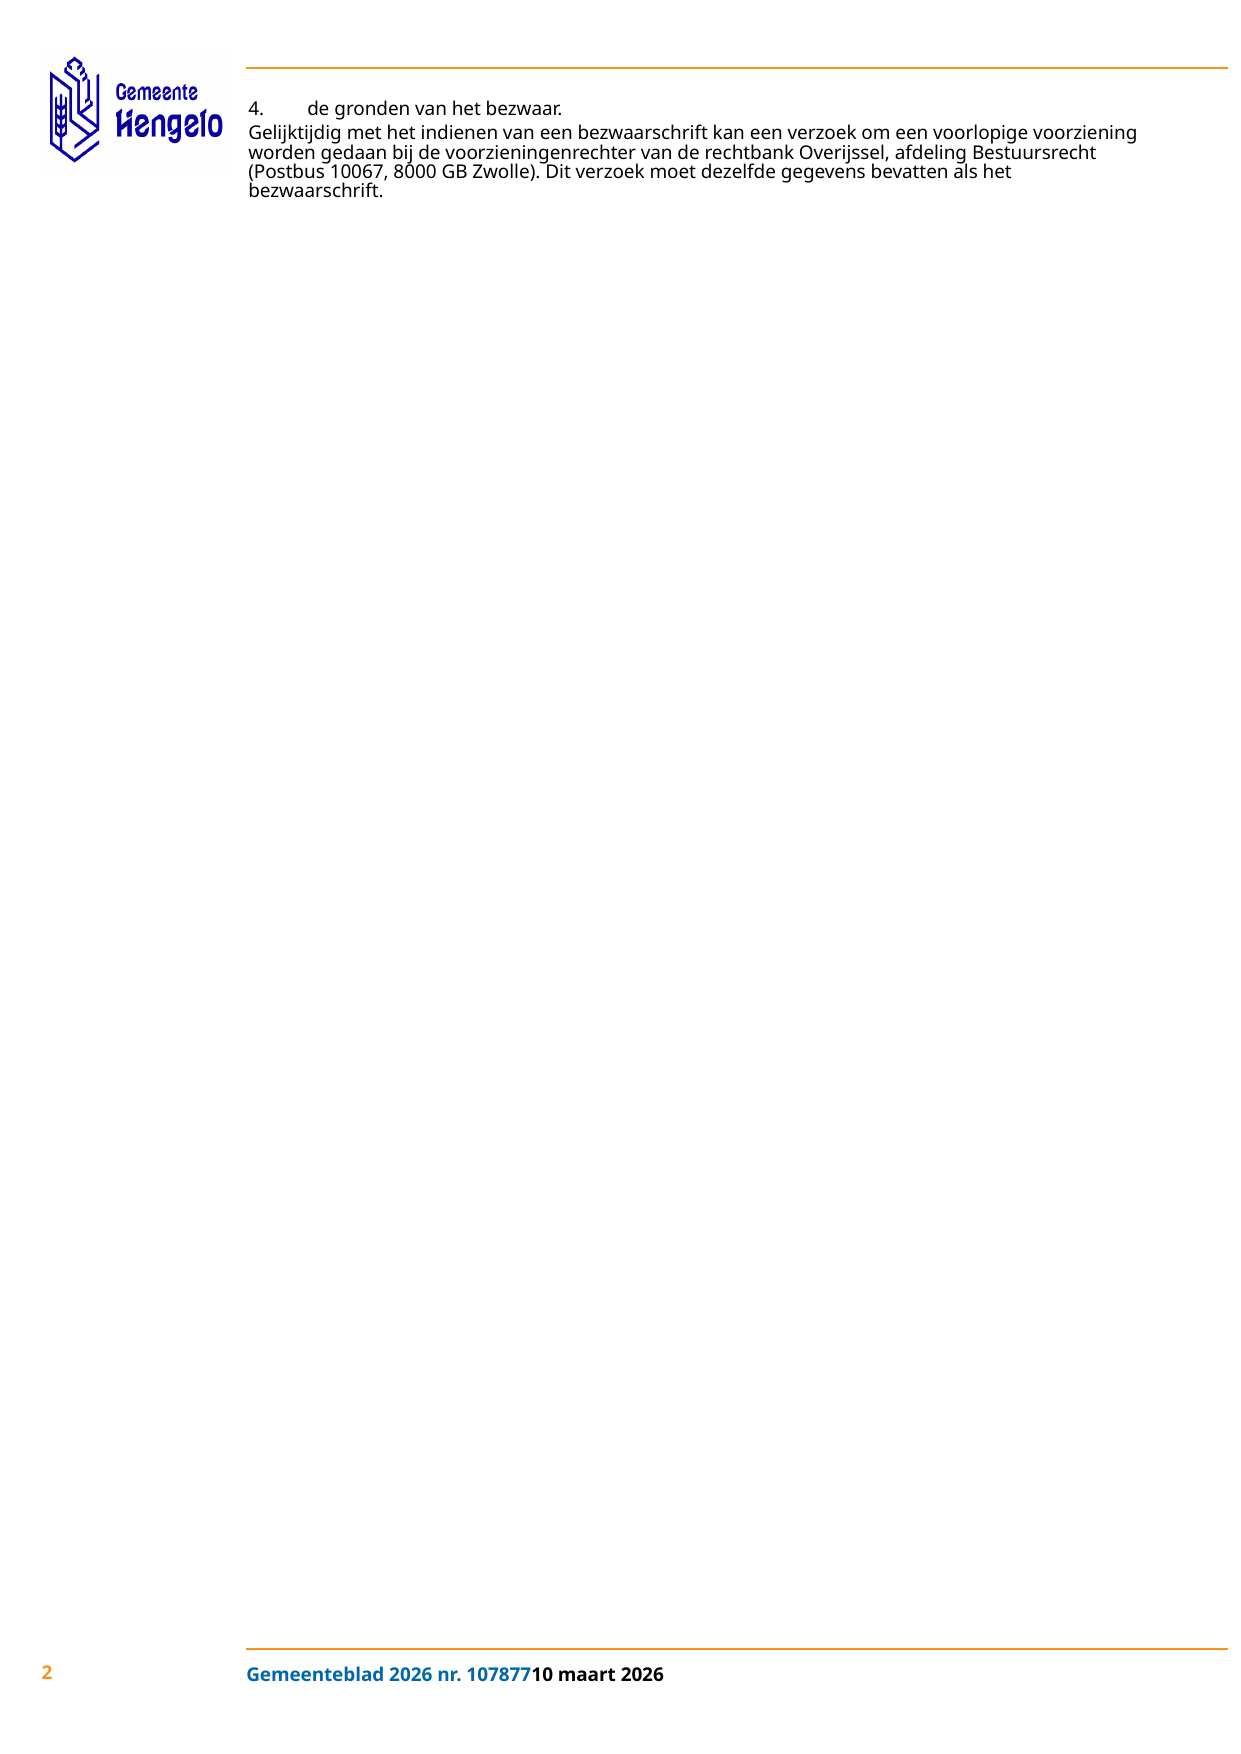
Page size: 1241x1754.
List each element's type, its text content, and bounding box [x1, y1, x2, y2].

picture [41, 47, 231, 172]
list de gronden van het bezwaar. [248, 95, 1152, 121]
text Gelijktijdig met het indienen van een bezwaarschrift kan een verzoek om een voorlopige voorziening worden gedaan bij de voorzieningenrechter van de rechtbank Overijssel, afdeling Bestuursrecht (Postbus 10067, 8000 GB Zwolle). Dit verzoek moet dezelfde gegevens bevatten als het bezwaarschrift. [248, 124, 1152, 201]
